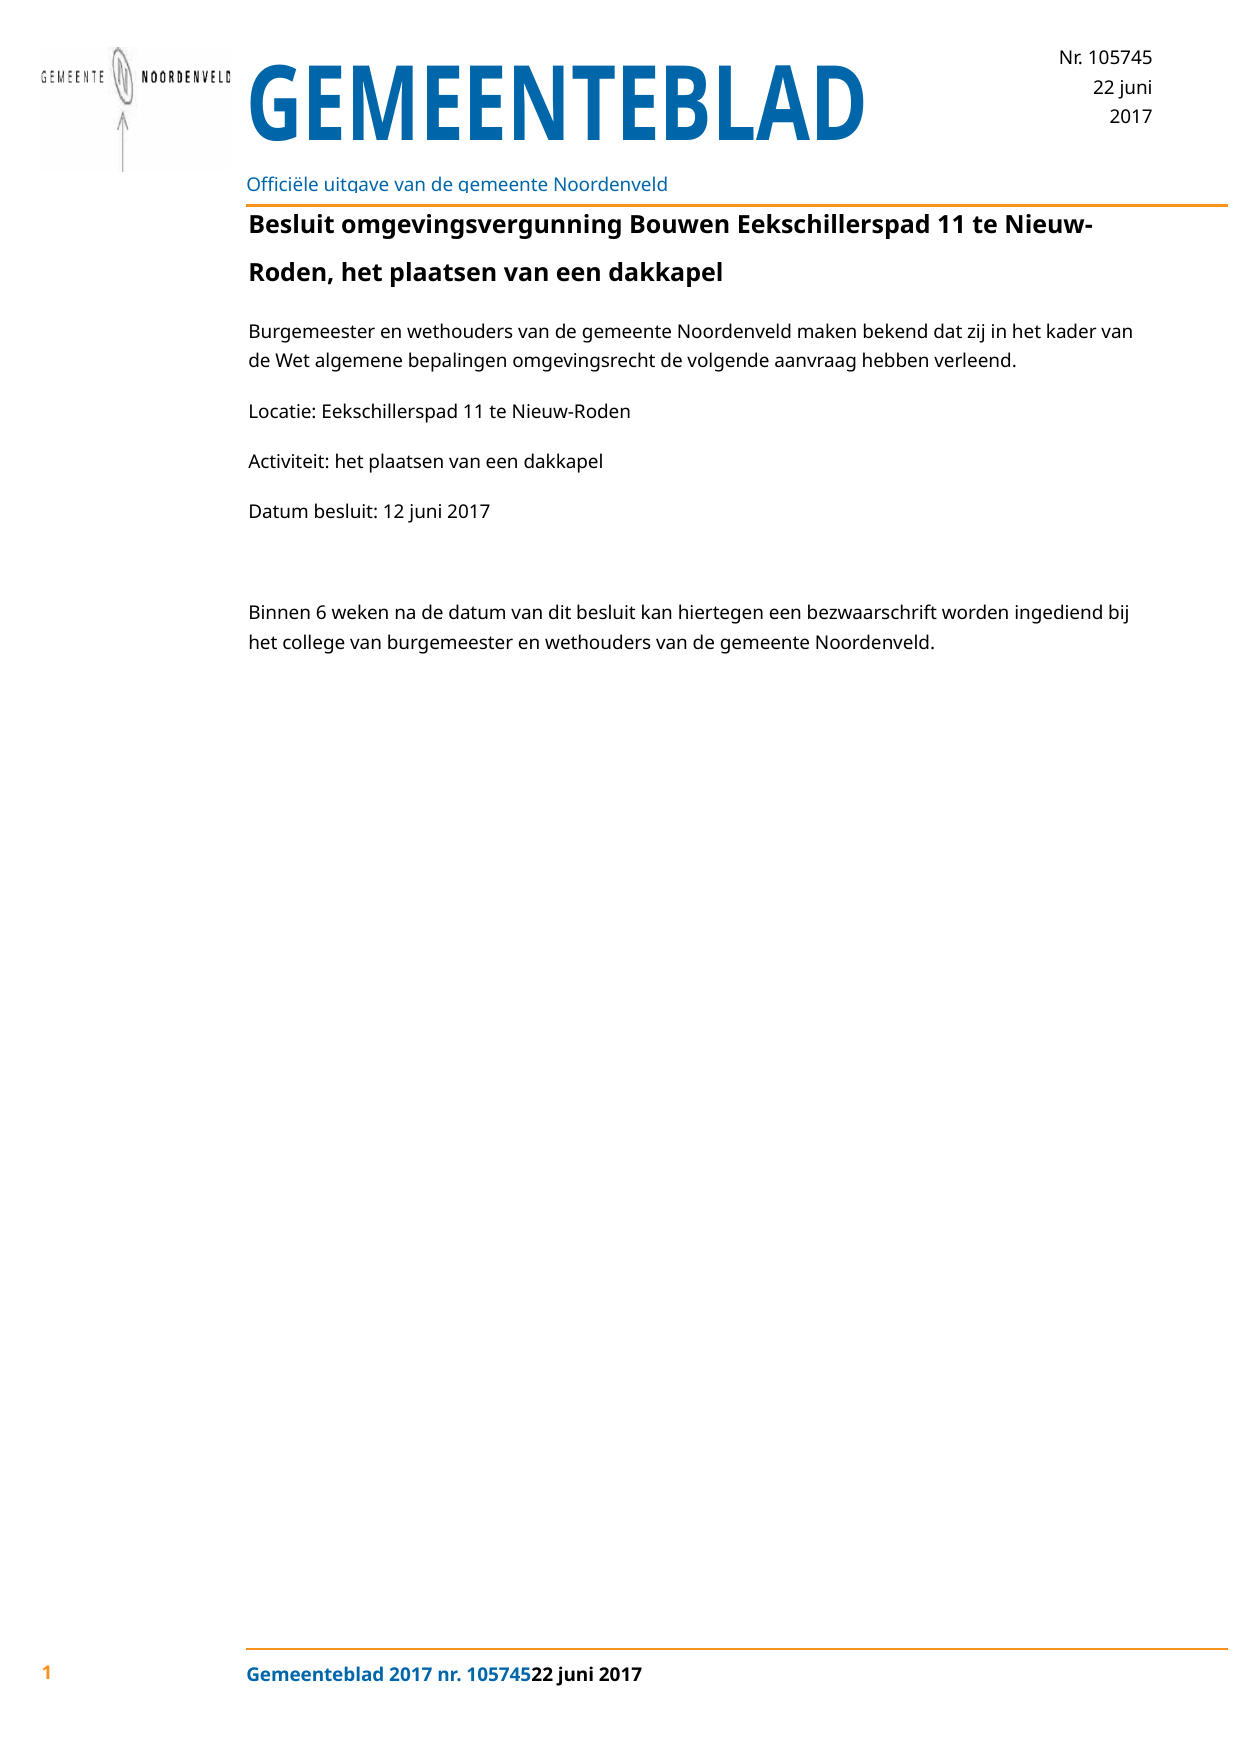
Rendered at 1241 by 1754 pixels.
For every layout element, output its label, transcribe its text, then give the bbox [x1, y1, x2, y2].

picture [41, 47, 231, 172]
text Besluit omgevingsvergunning Bouwen Eekschillerspad 11 te Nieuw-Roden, het plaatsen van een dakkapel [248, 207, 1152, 288]
text Burgemeester en wethouders van de gemeente Noordenveld maken bekend dat zij in het kader van de Wet algemene bepalingen omgevingsrecht de volgende aanvraag hebben verleend. [248, 318, 1152, 373]
text Locatie: Eekschillerspad 11 te Nieuw-Roden [248, 398, 1152, 424]
text Activiteit: het plaatsen van een dakkapel [248, 448, 1152, 474]
text Binnen 6 weken na de datum van dit besluit kan hiertegen een bezwaarschrift worden ingediend bij het college van burgemeester en wethouders van de gemeente Noordenveld. [248, 599, 1152, 655]
text Datum besluit: 12 juni 2017 [248, 499, 1152, 524]
